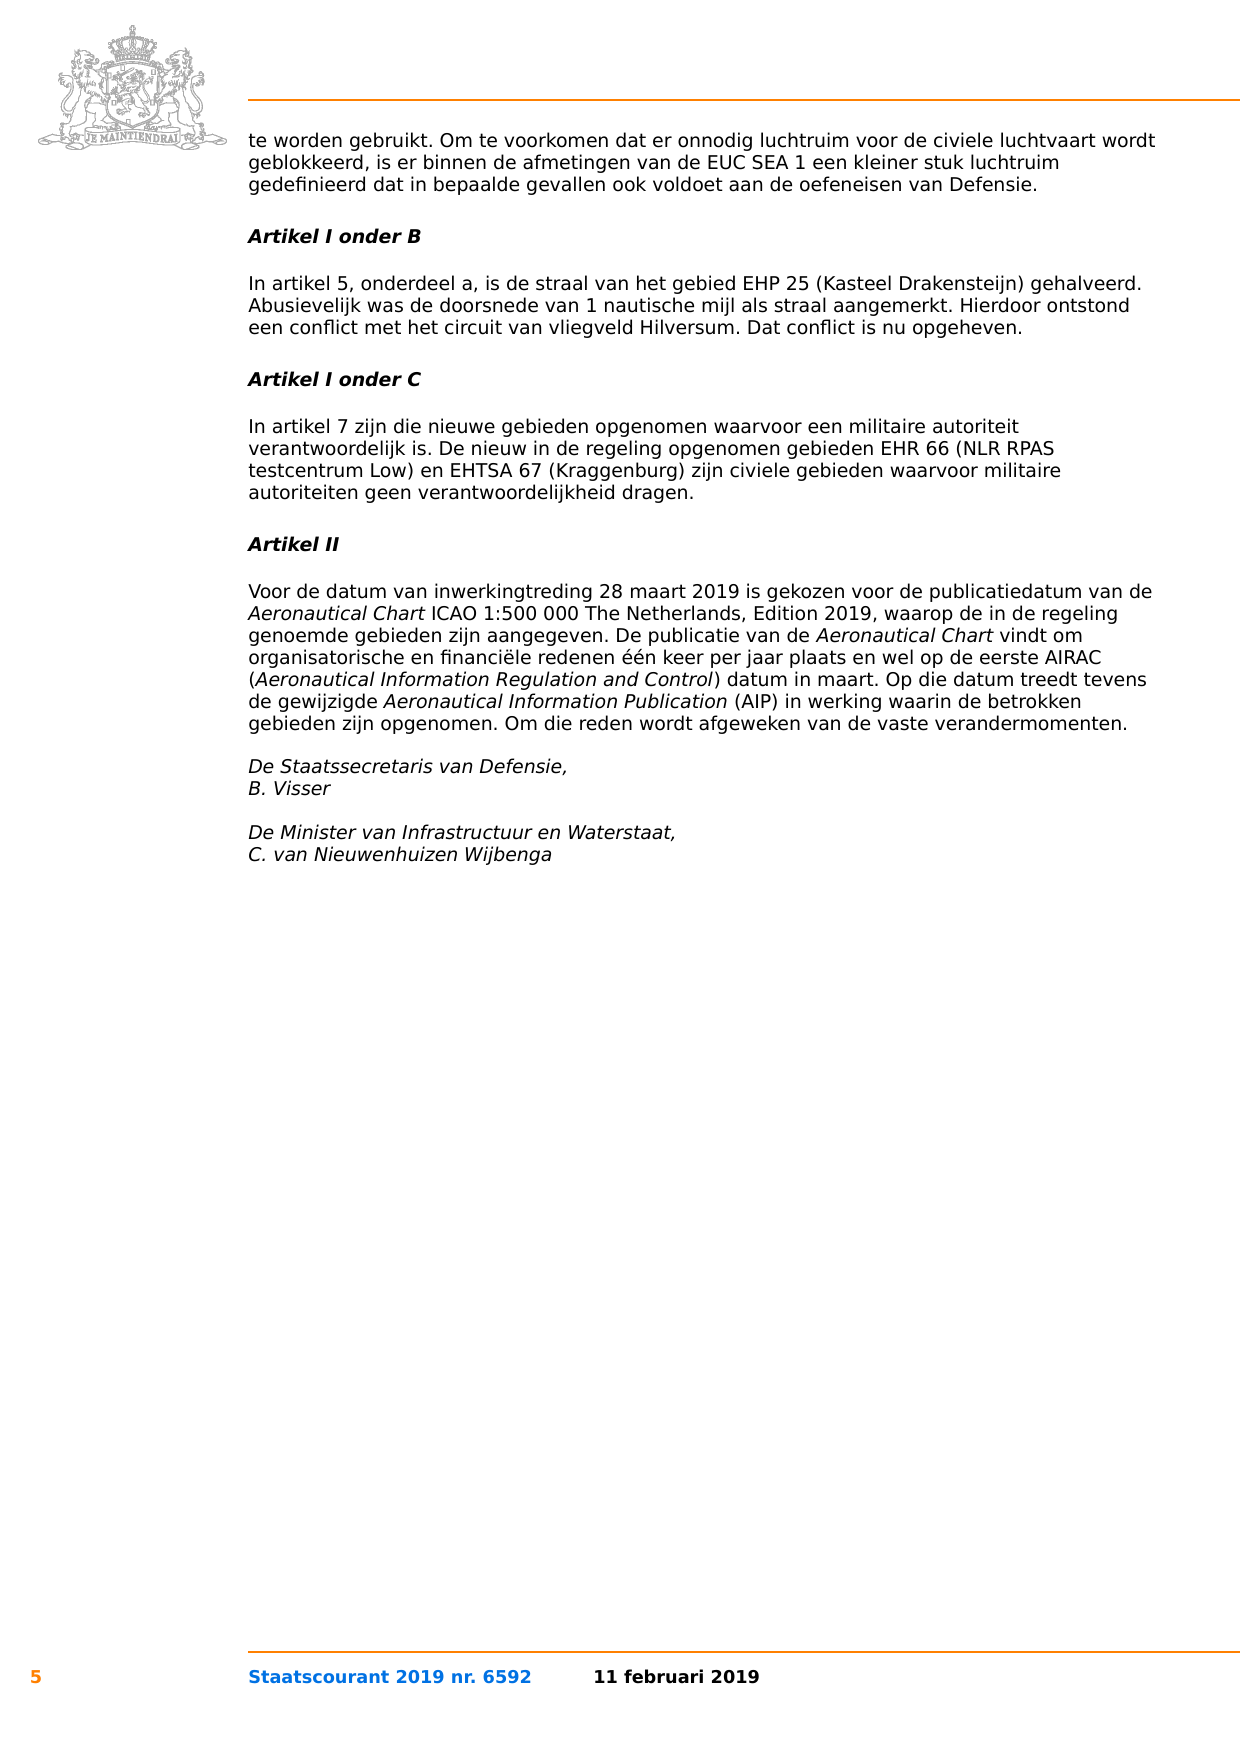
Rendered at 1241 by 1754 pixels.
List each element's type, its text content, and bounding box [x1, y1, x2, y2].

picture [38, 25, 227, 150]
subtitle Artikel II [248, 534, 1163, 556]
text In artikel 5, onderdeel a, is de straal van het gebied EHP 25 (Kasteel Drakensteijn) gehalveerd. Abusievelijk was de doorsnede van 1 nautische mijl als straal aangemerkt. Hierdoor ontstond een conflict met het circuit van vliegveld Hilversum. Dat conflict is nu opgeheven. [248, 273, 1163, 339]
text Voor de datum van inwerkingtreding 28 maart 2019 is gekozen voor de publicatiedatum van de Aeronautical Chart ICAO 1:500 000 The Netherlands, Edition 2019, waarop de in de regeling genoemde gebieden zijn aangegeven. De publicatie van de Aeronautical Chart vindt om organisatorische en financiële redenen één keer per jaar plaats en wel op de eerste AIRAC (Aeronautical Information Regulation and Control) datum in maart. Op die datum treedt tevens de gewijzigde Aeronautical Information Publication (AIP) in werking waarin de betrokken gebieden zijn opgenomen. Om die reden wordt afgeweken van de vaste verandermomenten. [248, 581, 1163, 734]
text De Staatssecretaris van Defensie, B. Visser [248, 756, 1163, 800]
subtitle Artikel I onder B [248, 226, 1163, 248]
text te worden gebruikt. Om te voorkomen dat er onnodig luchtruim voor de civiele luchtvaart wordt geblokkeerd, is er binnen de afmetingen van de EUC SEA 1 een kleiner stuk luchtruim gedefinieerd dat in bepaalde gevallen ook voldoet aan de oefeneisen van Defensie. [248, 130, 1163, 196]
text In artikel 7 zijn die nieuwe gebieden opgenomen waarvoor een militaire autoriteit verantwoordelijk is. De nieuw in de regeling opgenomen gebieden EHR 66 (NLR RPAS testcentrum Low) en EHTSA 67 (Kraggenburg) zijn civiele gebieden waarvoor militaire autoriteiten geen verantwoordelijkheid dragen. [248, 416, 1163, 504]
text De Minister van Infrastructuur en Waterstaat, C. van Nieuwenhuizen Wijbenga [248, 822, 1163, 866]
subtitle Artikel I onder C [248, 369, 1163, 391]
